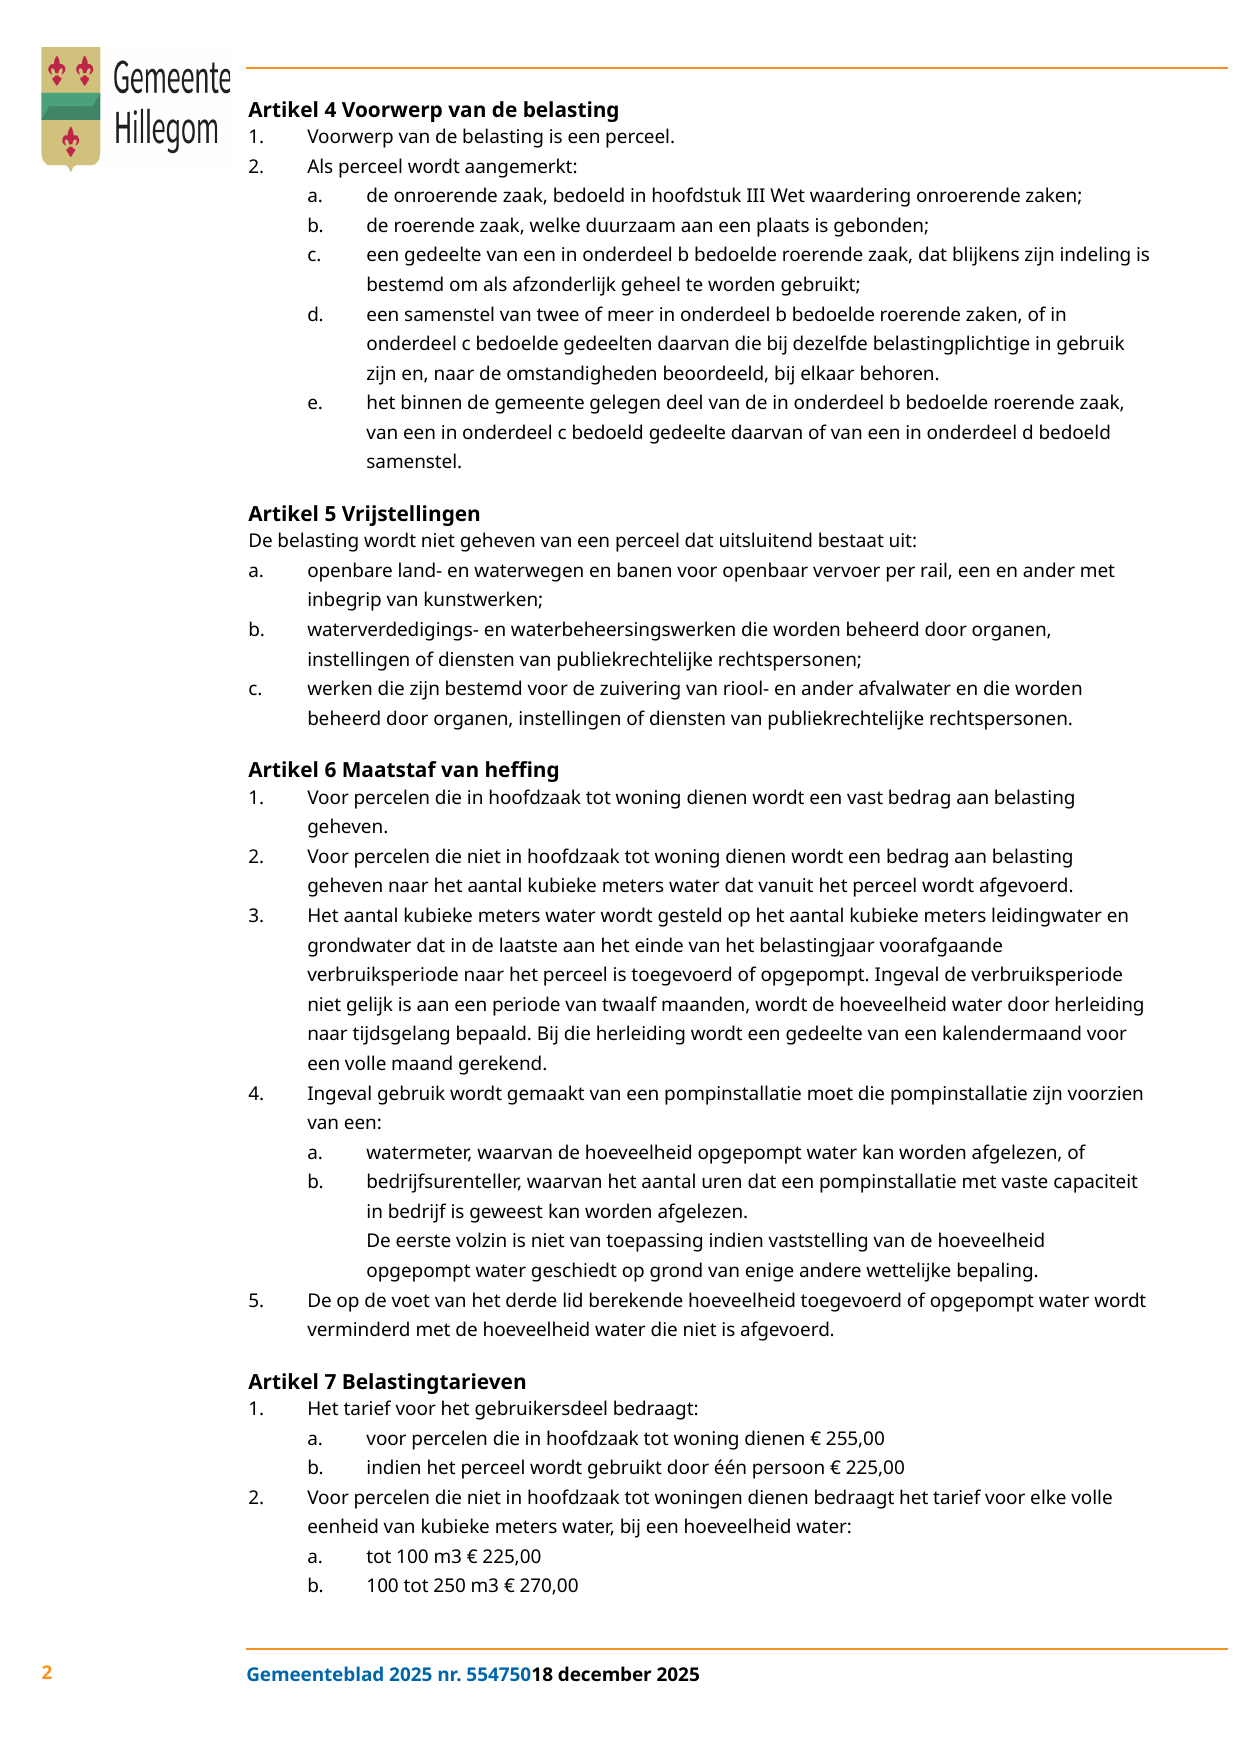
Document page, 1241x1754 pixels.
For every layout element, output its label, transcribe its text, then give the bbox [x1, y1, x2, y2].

text Artikel 4 Voorwerp van de belasting [248, 95, 1152, 123]
list Voor percelen die in hoofdzaak tot woning dienen wordt een vast bedrag aan belasting geheven. [248, 784, 1152, 839]
list Als perceel wordt aangemerkt: [248, 153, 1152, 178]
list Ingeval gebruik wordt gemaakt van een pompinstallatie moet die pompinstallatie zijn voorzien van een: [248, 1080, 1152, 1135]
list watermeter, waarvan de hoeveelheid opgepompt water kan worden afgelezen, of [307, 1139, 1152, 1164]
list Voorwerp van de belasting is een perceel. [248, 123, 1152, 149]
list Het tarief voor het gebruikersdeel bedraagt: [248, 1395, 1152, 1421]
list een gedeelte van een in onderdeel b bedoelde roerende zaak, dat blijkens zijn indeling is bestemd om als afzonderlijk geheel te worden gebruikt; [307, 242, 1152, 297]
list het binnen de gemeente gelegen deel van de in onderdeel b bedoelde roerende zaak, van een in onderdeel c bedoeld gedeelte daarvan of van een in onderdeel d bedoeld samenstel. [307, 389, 1152, 474]
text De belasting wordt niet geheven van een perceel dat uitsluitend bestaat uit: [248, 527, 1152, 553]
list Voor percelen die niet in hoofdzaak tot woningen dienen bedraagt het tarief voor elke volle eenheid van kubieke meters water, bij een hoeveelheid water: [248, 1484, 1152, 1539]
list de roerende zaak, welke duurzaam aan een plaats is gebonden; [307, 212, 1152, 238]
list tot 100 m3 € 225,00 [307, 1543, 1152, 1569]
list voor percelen die in hoofdzaak tot woning dienen € 255,00 [307, 1425, 1152, 1451]
list Voor percelen die niet in hoofdzaak tot woning dienen wordt een bedrag aan belasting geheven naar het aantal kubieke meters water dat vanuit het perceel wordt afgevoerd. [248, 843, 1152, 898]
list bedrijfsurenteller, waarvan het aantal uren dat een pompinstallatie met vaste capaciteit in bedrijf is geweest kan worden afgelezen. [307, 1168, 1152, 1224]
list De op de voet van het derde lid berekende hoeveelheid toegevoerd of opgepompt water wordt verminderd met de hoeveelheid water die niet is afgevoerd. [248, 1287, 1152, 1342]
picture [41, 47, 231, 172]
list waterverdedigings- en waterbeheersingswerken die worden beheerd door organen, instellingen of diensten van publiekrechtelijke rechtspersonen; [248, 616, 1152, 672]
list werken die zijn bestemd voor de zuivering van riool- en ander afvalwater en die worden beheerd door organen, instellingen of diensten van publiekrechtelijke rechtspersonen. [248, 675, 1152, 731]
list De eerste volzin is niet van toepassing indien vaststelling van de hoeveelheid opgepompt water geschiedt op grond van enige andere wettelijke bepaling. [307, 1228, 1152, 1283]
text Artikel 7 Belastingtarieven [248, 1367, 1152, 1395]
list openbare land- en waterwegen en banen voor openbaar vervoer per rail, een en ander met inbegrip van kunstwerken; [248, 557, 1152, 612]
list de onroerende zaak, bedoeld in hoofdstuk III Wet waardering onroerende zaken; [307, 182, 1152, 208]
list Het aantal kubieke meters water wordt gesteld op het aantal kubieke meters leidingwater en grondwater dat in de laatste aan het einde van het belastingjaar voorafgaande verbruiksperiode naar het perceel is toegevoerd of opgepompt. Ingeval de verbruiksperiode niet gelijk is aan een periode van twaalf maanden, wordt de hoeveelheid water door herleiding naar tijdsgelang bepaald. Bij die herleiding wordt een gedeelte van een kalendermaand voor een volle maand gerekend. [248, 902, 1152, 1076]
text Artikel 6 Maatstaf van heffing [248, 755, 1152, 784]
text Artikel 5 Vrijstellingen [248, 499, 1152, 527]
list een samenstel van twee of meer in onderdeel b bedoelde roerende zaken, of in onderdeel c bedoelde gedeelten daarvan die bij dezelfde belastingplichtige in gebruik zijn en, naar de omstandigheden beoordeeld, bij elkaar behoren. [307, 301, 1152, 386]
list indien het perceel wordt gebruikt door één persoon € 225,00 [307, 1454, 1152, 1480]
list 100 tot 250 m3 € 270,00 [307, 1573, 1152, 1598]
